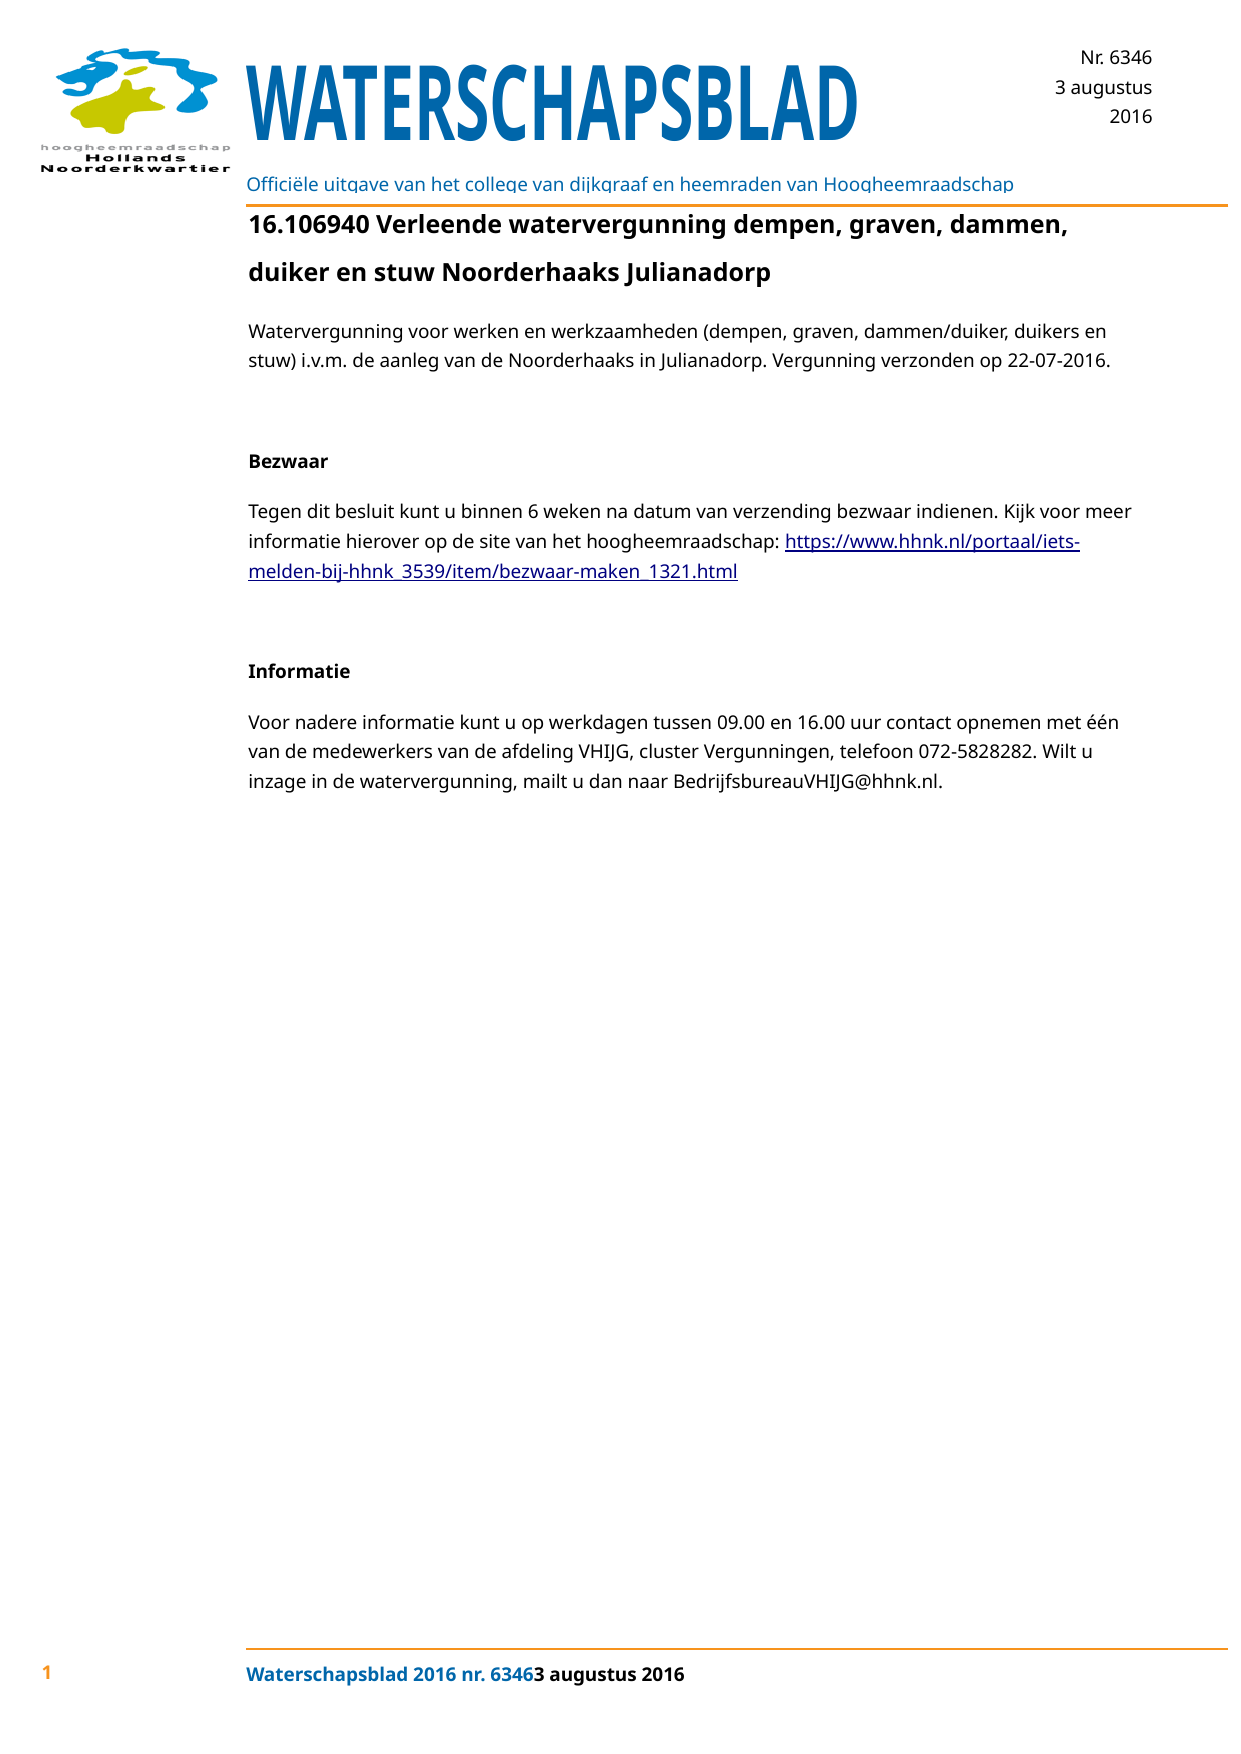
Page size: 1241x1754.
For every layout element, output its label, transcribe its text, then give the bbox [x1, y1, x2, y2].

text 16.106940 Verleende watervergunning dempen, graven, dammen, duiker en stuw Noorderhaaks Julianadorp [248, 207, 1152, 288]
text Watervergunning voor werken en werkzaamheden (dempen, graven, dammen/duiker, duikers en stuw) i.v.m. de aanleg van de Noorderhaaks in Julianadorp. Vergunning verzonden op 22-07-2016. [248, 318, 1152, 373]
text Tegen dit besluit kunt u binnen 6 weken na datum van verzending bezwaar indienen. Kijk voor meer informatie hierover op de site van het hoogheemraadschap: https://www.hhnk.nl/portaal/iets-melden-bij-hhnk_3539/item/bezwaar-maken_1321.html [248, 499, 1152, 584]
text Voor nadere informatie kunt u op werkdagen tussen 09.00 en 16.00 uur contact opnemen met één van de medewerkers van de afdeling VHIJG, cluster Vergunningen, telefoon 072-5828282. Wilt u inzage in de watervergunning, mailt u dan naar BedrijfsbureauVHIJG@hhnk.nl. [248, 709, 1152, 794]
text Bezwaar [248, 448, 1152, 474]
picture [41, 47, 231, 172]
text Informatie [248, 659, 1152, 684]
